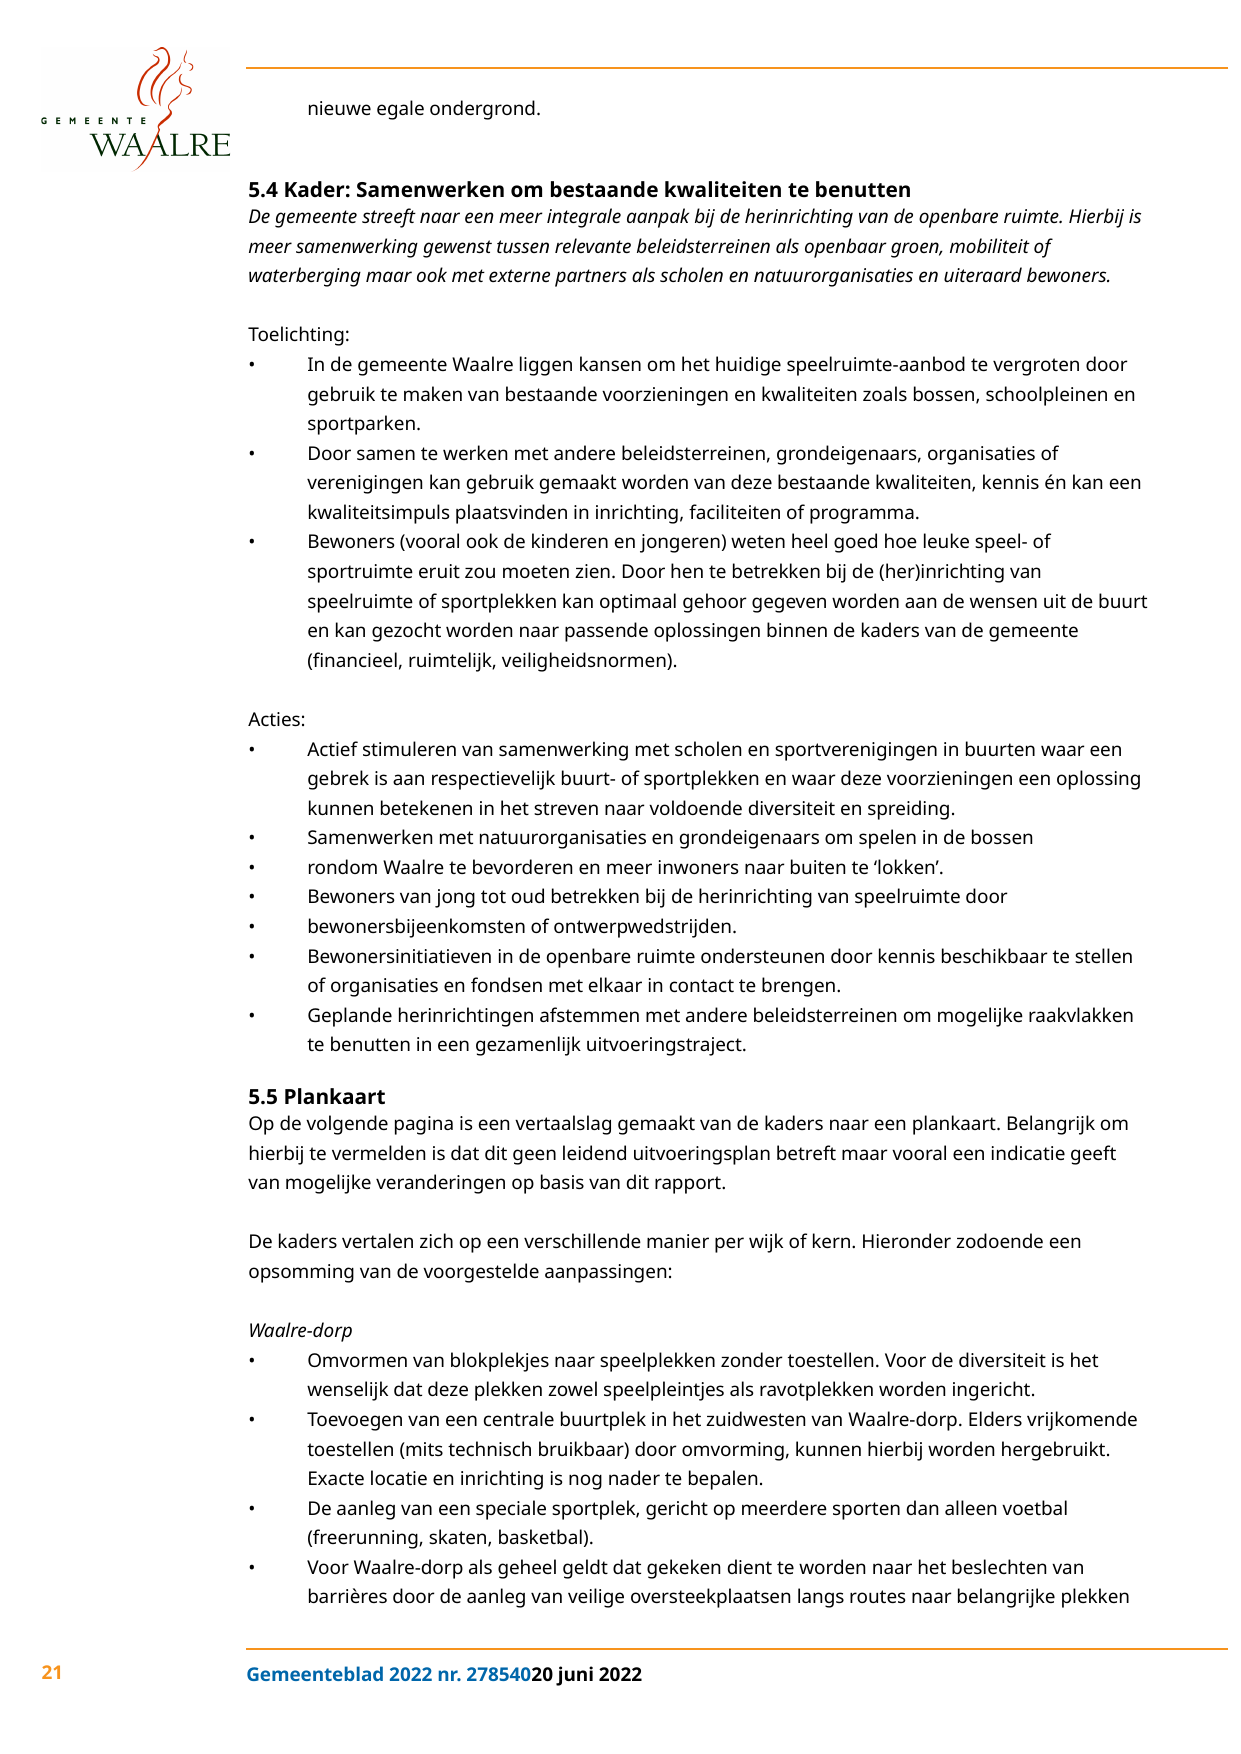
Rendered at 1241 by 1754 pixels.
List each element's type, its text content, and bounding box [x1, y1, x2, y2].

list De aanleg van een speciale sportplek, gericht op meerdere sporten dan alleen voetbal (freerunning, skaten, basketbal). [248, 1495, 1152, 1550]
list rondom Waalre te bevorderen en meer inwoners naar buiten te ‘lokken’. [248, 854, 1152, 880]
list In de gemeente Waalre liggen kansen om het huidige speelruimte-aanbod te vergroten door gebruik te maken van bestaande voorzieningen en kwaliteiten zoals bossen, schoolpleinen en sportparken. [248, 351, 1152, 436]
list Samenwerken met natuurorganisaties en grondeigenaars om spelen in de bossen [248, 824, 1152, 850]
list Bewoners van jong tot oud betrekken bij de herinrichting van speelruimte door [248, 884, 1152, 909]
list Omvormen van blokplekjes naar speelplekken zonder toestellen. Voor de diversiteit is het wenselijk dat deze plekken zowel speelpleintjes als ravotplekken worden ingericht. [248, 1347, 1152, 1402]
list Door samen te werken met andere beleidsterreinen, grondeigenaars, organisaties of verenigingen kan gebruik gemaakt worden van deze bestaande kwaliteiten, kennis én kan een kwaliteitsimpuls plaatsvinden in inrichting, faciliteiten of programma. [248, 440, 1152, 525]
list Bewoners (vooral ook de kinderen en jongeren) weten heel goed hoe leuke speel- of sportruimte eruit zou moeten zien. Door hen te betrekken bij de (her)inrichting van speelruimte of sportplekken kan optimaal gehoor gegeven worden aan de wensen uit de buurt en kan gezocht worden naar passende oplossingen binnen de kaders van de gemeente (financieel, ruimtelijk, veiligheidsnormen). [248, 529, 1152, 673]
list Bewonersinitiatieven in de openbare ruimte ondersteunen door kennis beschikbaar te stellen of organisaties en fondsen met elkaar in contact te brengen. [248, 943, 1152, 998]
list Actief stimuleren van samenwerking met scholen en sportverenigingen in buurten waar een gebrek is aan respectievelijk buurt- of sportplekken en waar deze voorzieningen een oplossing kunnen betekenen in het streven naar voldoende diversiteit en spreiding. [248, 736, 1152, 821]
text Op de volgende pagina is een vertaalslag gemaakt van de kaders naar een plankaart. Belangrijk om hierbij te vermelden is dat dit geen leidend uitvoeringsplan betreft maar vooral een indicatie geeft van mogelijke veranderingen op basis van dit rapport. [248, 1110, 1152, 1195]
text Acties: [248, 706, 1152, 732]
list nieuwe egale ondergrond. [248, 95, 1152, 121]
text 5.4 Kader: Samenwerken om bestaande kwaliteiten te benutten [248, 175, 1152, 203]
list bewonersbijeenkomsten of ontwerpwedstrijden. [248, 913, 1152, 939]
list Toevoegen van een centrale buurtplek in het zuidwesten van Waalre-dorp. Elders vrijkomende toestellen (mits technisch bruikbaar) door omvorming, kunnen hierbij worden hergebruikt. Exacte locatie en inrichting is nog nader te bepalen. [248, 1406, 1152, 1491]
text De kaders vertalen zich op een verschillende manier per wijk of kern. Hieronder zodoende een opsomming van de voorgestelde aanpassingen: [248, 1229, 1152, 1284]
text De gemeente streeft naar een meer integrale aanpak bij de herinrichting van de openbare ruimte. Hierbij is meer samenwerking gewenst tussen relevante beleidsterreinen als openbaar groen, mobiliteit of waterberging maar ook met externe partners als scholen en natuurorganisaties en uiteraard bewoners. [248, 203, 1152, 288]
text 5.5 Plankaart [248, 1082, 1152, 1110]
list Geplande herinrichtingen afstemmen met andere beleidsterreinen om mogelijke raakvlakken te benutten in een gezamenlijk uitvoeringstraject. [248, 1002, 1152, 1057]
text Waalre-dorp [248, 1317, 1152, 1343]
picture [41, 47, 231, 172]
list Voor Waalre-dorp als geheel geldt dat gekeken dient te worden naar het beslechten van barrières door de aanleg van veilige oversteekplaatsen langs routes naar belangrijke plekken [248, 1554, 1152, 1609]
text Toelichting: [248, 322, 1152, 347]
